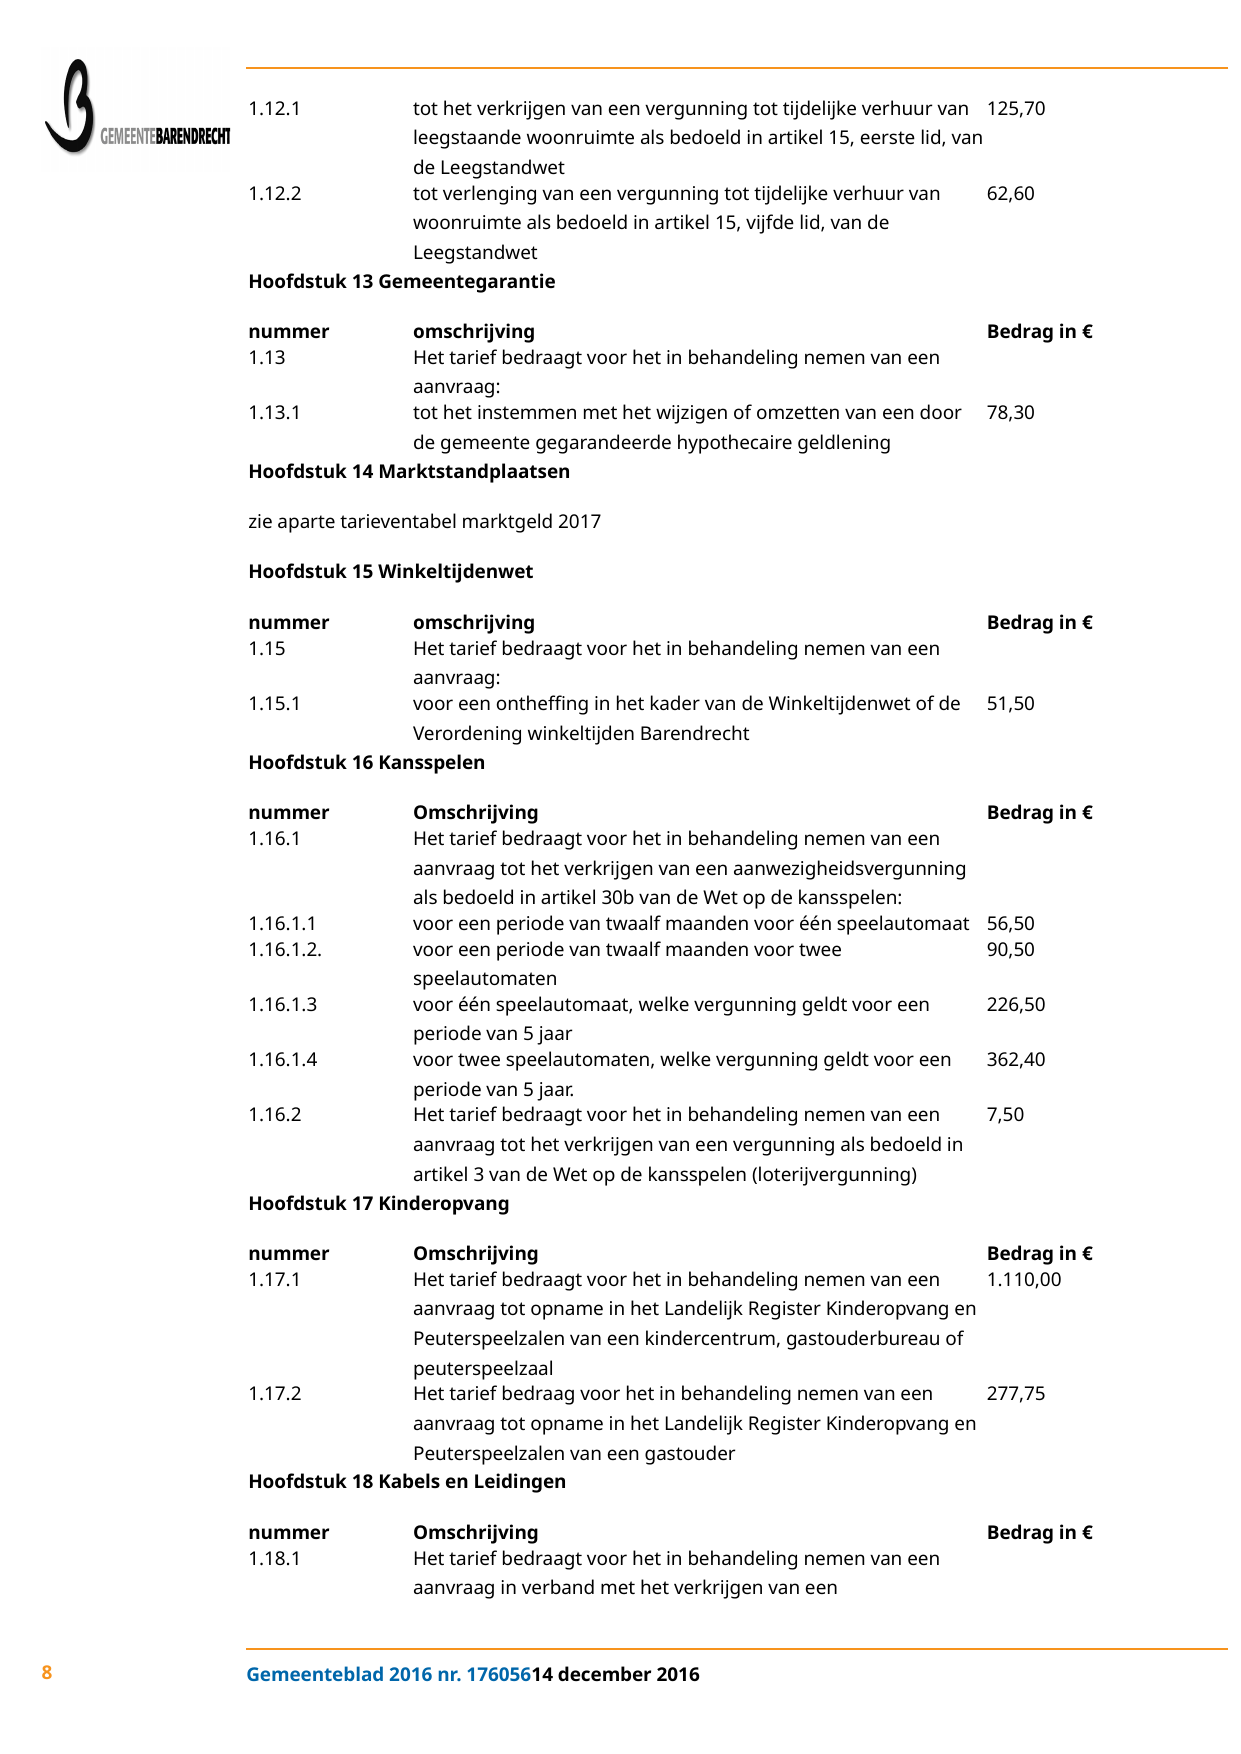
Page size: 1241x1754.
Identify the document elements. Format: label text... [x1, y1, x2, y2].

table_cell voor één speelautomaat, welke vergunning geldt voor een periode van 5 jaar [413, 991, 987, 1046]
table_header omschrijving [413, 609, 987, 635]
table_cell 1.16.1.1 [248, 910, 413, 936]
text Hoofdstuk 17 Kinderopvang [248, 1190, 1152, 1216]
table_header omschrijving [413, 318, 987, 344]
text Hoofdstuk 13 Gemeentegarantie [248, 268, 1152, 293]
table_header Bedrag in € [987, 609, 1152, 635]
table_cell 1.13.1 [248, 399, 413, 455]
table_cell voor een ontheffing in het kader van de Winkeltijdenwet of de Verordening winkeltijden Barendrecht [413, 690, 987, 746]
table_cell 1.17.1 [248, 1266, 413, 1381]
table_cell voor een periode van twaalf maanden voor twee speelautomaten [413, 936, 987, 991]
table_header Omschrijving [413, 799, 987, 825]
table_cell tot het instemmen met het wijzigen of omzetten van een door de gemeente gegarandeerde hypothecaire geldlening [413, 399, 987, 455]
table_cell 362,40 [987, 1046, 1152, 1102]
table_cell 78,30 [987, 399, 1152, 455]
table_cell voor twee speelautomaten, welke vergunning geldt voor een periode van 5 jaar. [413, 1046, 987, 1102]
table_cell 1.16.1 [248, 825, 413, 910]
table_cell 277,75 [987, 1381, 1152, 1465]
table_cell 1.12.1 [248, 95, 413, 180]
table_cell [987, 344, 1152, 399]
table_cell 1.17.2 [248, 1381, 413, 1465]
table_header Bedrag in € [987, 799, 1152, 825]
table_cell 62,60 [987, 180, 1152, 264]
table_header nummer [248, 609, 413, 635]
table_cell tot verlenging van een vergunning tot tijdelijke verhuur van woonruimte als bedoeld in artikel 15, vijfde lid, van de Leegstandwet [413, 180, 987, 264]
table_cell 1.18.1 [248, 1545, 413, 1600]
text Hoofdstuk 16 Kansspelen [248, 749, 1152, 774]
text Hoofdstuk 15 Winkeltijdenwet [248, 559, 1152, 584]
table_cell 1.12.2 [248, 180, 413, 264]
table_cell 1.110,00 [987, 1266, 1152, 1381]
table_header nummer [248, 799, 413, 825]
table_cell [987, 635, 1152, 690]
table_cell Het tarief bedraagt voor het in behandeling nemen van een aanvraag tot opname in het Landelijk Register Kinderopvang en Peuterspeelzalen van een kindercentrum, gastouderbureau of peuterspeelzaal [413, 1266, 987, 1381]
table_cell 1.16.2 [248, 1102, 413, 1187]
table_cell 1.13 [248, 344, 413, 399]
table_cell 1.16.1.2. [248, 936, 413, 991]
table_cell [987, 1545, 1152, 1600]
table_cell 56,50 [987, 910, 1152, 936]
table_cell Het tarief bedraagt voor het in behandeling nemen van een aanvraag: [413, 635, 987, 690]
table_cell 125,70 [987, 95, 1152, 180]
table_cell [987, 825, 1152, 910]
table_cell tot het verkrijgen van een vergunning tot tijdelijke verhuur van leegstaande woonruimte als bedoeld in artikel 15, eerste lid, van de Leegstandwet [413, 95, 987, 180]
table_cell 1.16.1.3 [248, 991, 413, 1046]
table_cell 226,50 [987, 991, 1152, 1046]
table_cell 1.15 [248, 635, 413, 690]
table_cell 7,50 [987, 1102, 1152, 1187]
table_cell 51,50 [987, 690, 1152, 746]
table_cell Het tarief bedraagt voor het in behandeling nemen van een aanvraag tot het verkrijgen van een aanwezigheidsvergunning als bedoeld in artikel 30b van de Wet op de kansspelen: [413, 825, 987, 910]
table_cell 90,50 [987, 936, 1152, 991]
picture [41, 47, 231, 172]
table_header Bedrag in € [987, 1519, 1152, 1545]
table_cell 1.16.1.4 [248, 1046, 413, 1102]
table_header Omschrijving [413, 1519, 987, 1545]
table_header Omschrijving [413, 1240, 987, 1266]
text zie aparte tarieventabel marktgeld 2017 [248, 508, 1152, 534]
text Hoofdstuk 14 Marktstandplaatsen [248, 458, 1152, 484]
table_cell Het tarief bedraag voor het in behandeling nemen van een aanvraag tot opname in het Landelijk Register Kinderopvang en Peuterspeelzalen van een gastouder [413, 1381, 987, 1465]
text Hoofdstuk 18 Kabels en Leidingen [248, 1469, 1152, 1494]
table_cell Het tarief bedraagt voor het in behandeling nemen van een aanvraag in verband met het verkrijgen van een [413, 1545, 987, 1600]
table_cell Het tarief bedraagt voor het in behandeling nemen van een aanvraag tot het verkrijgen van een vergunning als bedoeld in artikel 3 van de Wet op de kansspelen (loterijvergunning) [413, 1102, 987, 1187]
table_cell voor een periode van twaalf maanden voor één speelautomaat [413, 910, 987, 936]
table_header nummer [248, 1240, 413, 1266]
table_header Bedrag in € [987, 318, 1152, 344]
table_header nummer [248, 1519, 413, 1545]
table_cell Het tarief bedraagt voor het in behandeling nemen van een aanvraag: [413, 344, 987, 399]
table_header nummer [248, 318, 413, 344]
table_header Bedrag in € [987, 1240, 1152, 1266]
table_cell 1.15.1 [248, 690, 413, 746]
